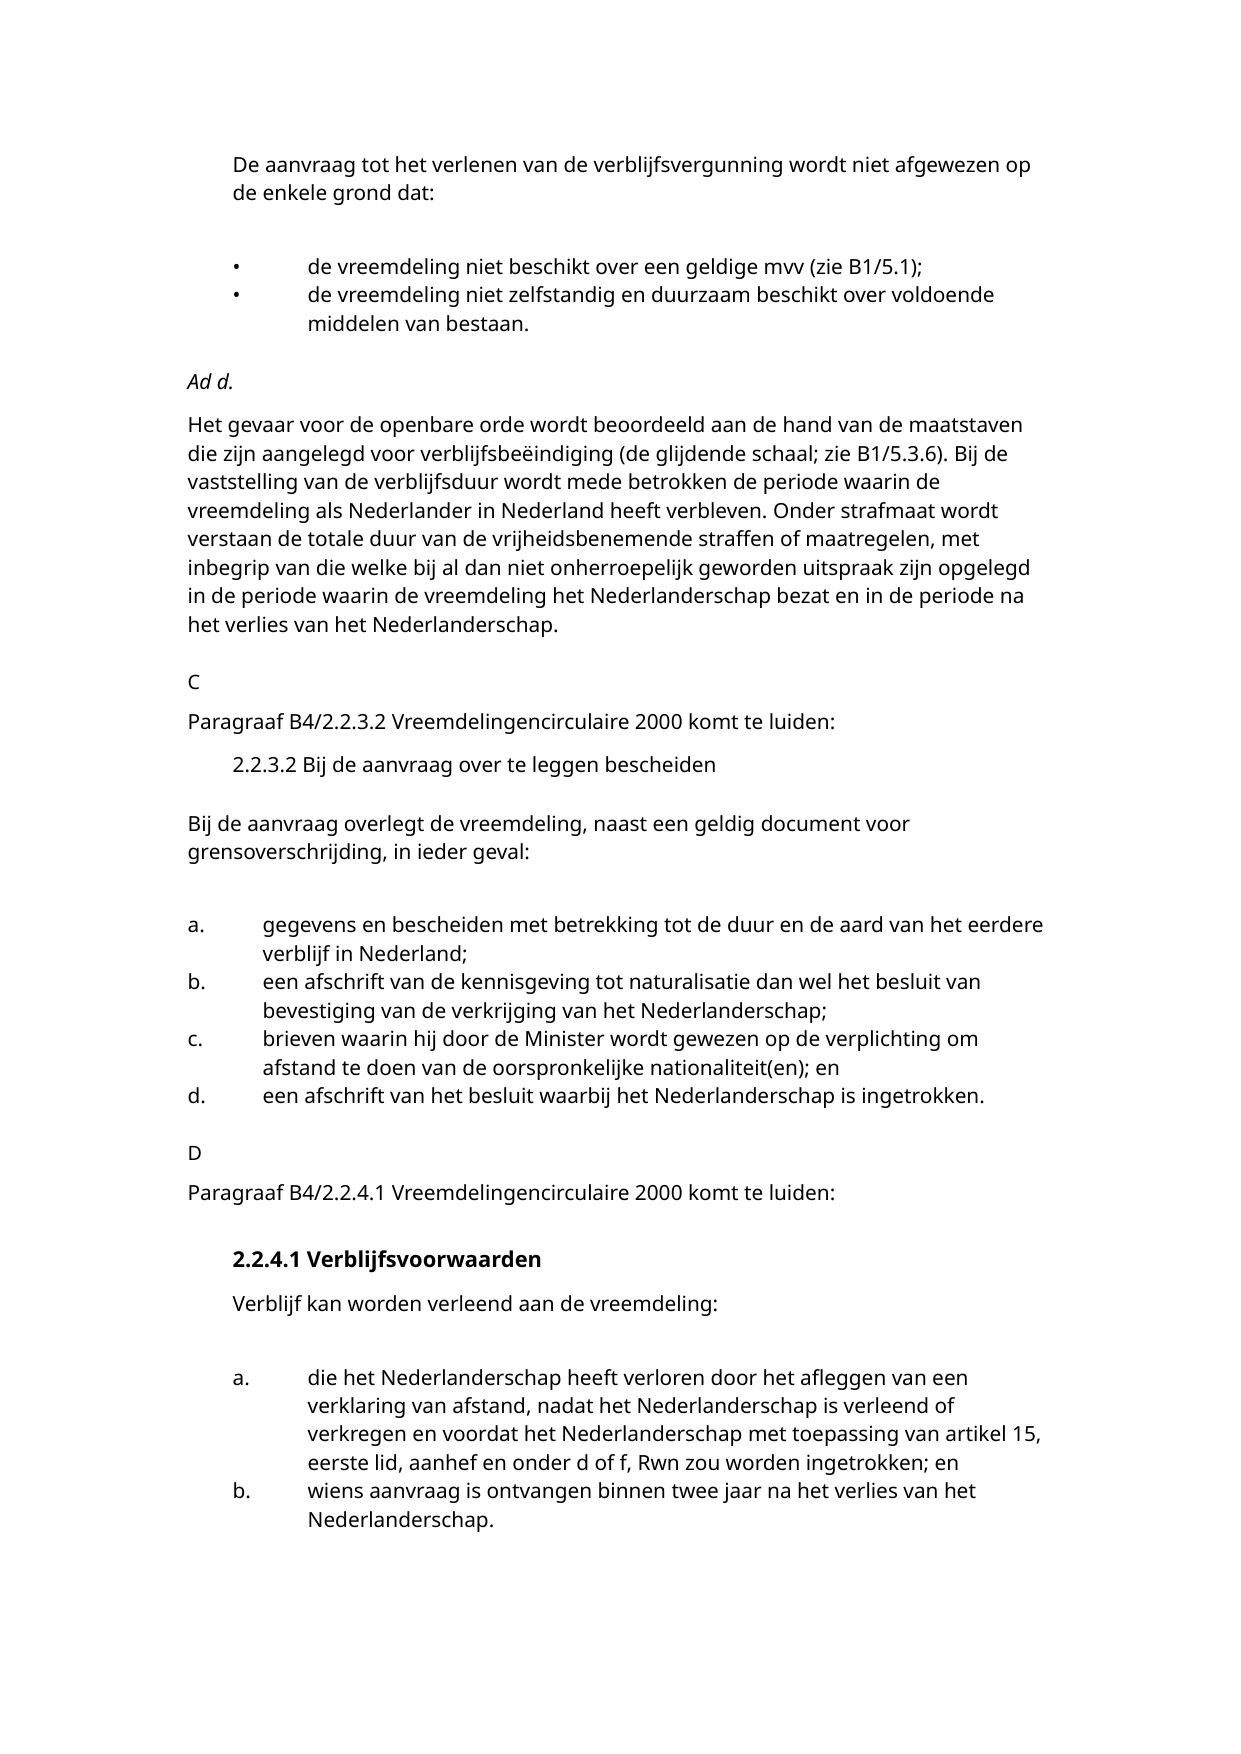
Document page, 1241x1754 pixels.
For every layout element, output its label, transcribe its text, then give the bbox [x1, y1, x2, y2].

list brieven waarin hij door de Minister wordt gewezen op de verplichting om afstand te doen van de oorspronkelijke nationaliteit(en); en [187, 1024, 1053, 1081]
text Ad d. [187, 367, 1053, 396]
subtitle 2.2.4.1 Verblijfsvoorwaarden [232, 1244, 1053, 1274]
list een afschrift van de kennisgeving tot naturalisatie dan wel het besluit van bevestiging van de verkrijging van het Nederlanderschap; [187, 967, 1053, 1024]
text De aanvraag tot het verlenen van de verblijfsvergunning wordt niet afgewezen op de enkele grond dat: [232, 150, 1053, 207]
text Paragraaf B4/2.2.4.1 Vreemdelingencirculaire 2000 komt te luiden: [187, 1178, 1053, 1207]
list de vreemdeling niet beschikt over een geldige mvv (zie B1/5.1); [232, 252, 1053, 280]
text Het gevaar voor de openbare orde wordt beoordeeld aan de hand van de maatstaven die zijn aangelegd voor verblijfsbeëindiging (de glijdende schaal; zie B1/5.3.6). Bij de vaststelling van de verblijfsduur wordt mede betrokken de periode waarin de vreemdeling als Nederlander in Nederland heeft verbleven. Onder strafmaat wordt verstaan de totale duur van de vrijheidsbenemende straffen of maatregelen, met inbegrip van die welke bij al dan niet onherroepelijk geworden uitspraak zijn opgelegd in de periode waarin de vreemdeling het Nederlanderschap bezat en in de periode na het verlies van het Nederlanderschap. [187, 411, 1053, 638]
text Paragraaf B4/2.2.3.2 Vreemdelingencirculaire 2000 komt te luiden: [187, 707, 1053, 735]
text Verblijf kan worden verleend aan de vreemdeling: [232, 1289, 1053, 1318]
text C [187, 668, 1053, 695]
list de vreemdeling niet zelfstandig en duurzaam beschikt over voldoende middelen van bestaan. [232, 280, 1053, 337]
text Bij de aanvraag overlegt de vreemdeling, naast een geldig document voor grensoverschrijding, in ieder geval: [187, 809, 1053, 866]
list gegevens en bescheiden met betrekking tot de duur en de aard van het eerdere verblijf in Nederland; [187, 911, 1053, 967]
text D [187, 1140, 1053, 1167]
list wiens aanvraag is ontvangen binnen twee jaar na het verlies van het Nederlanderschap. [232, 1476, 1053, 1533]
subtitle 2.2.3.2 Bij de aanvraag over te leggen bescheiden [232, 750, 1053, 779]
list een afschrift van het besluit waarbij het Nederlanderschap is ingetrokken. [187, 1081, 1053, 1110]
list die het Nederlanderschap heeft verloren door het afleggen van een verklaring van afstand, nadat het Nederlanderschap is verleend of verkregen en voordat het Nederlanderschap met toepassing van artikel 15, eerste lid, aanhef en onder d of f, Rwn zou worden ingetrokken; en [232, 1363, 1053, 1476]
